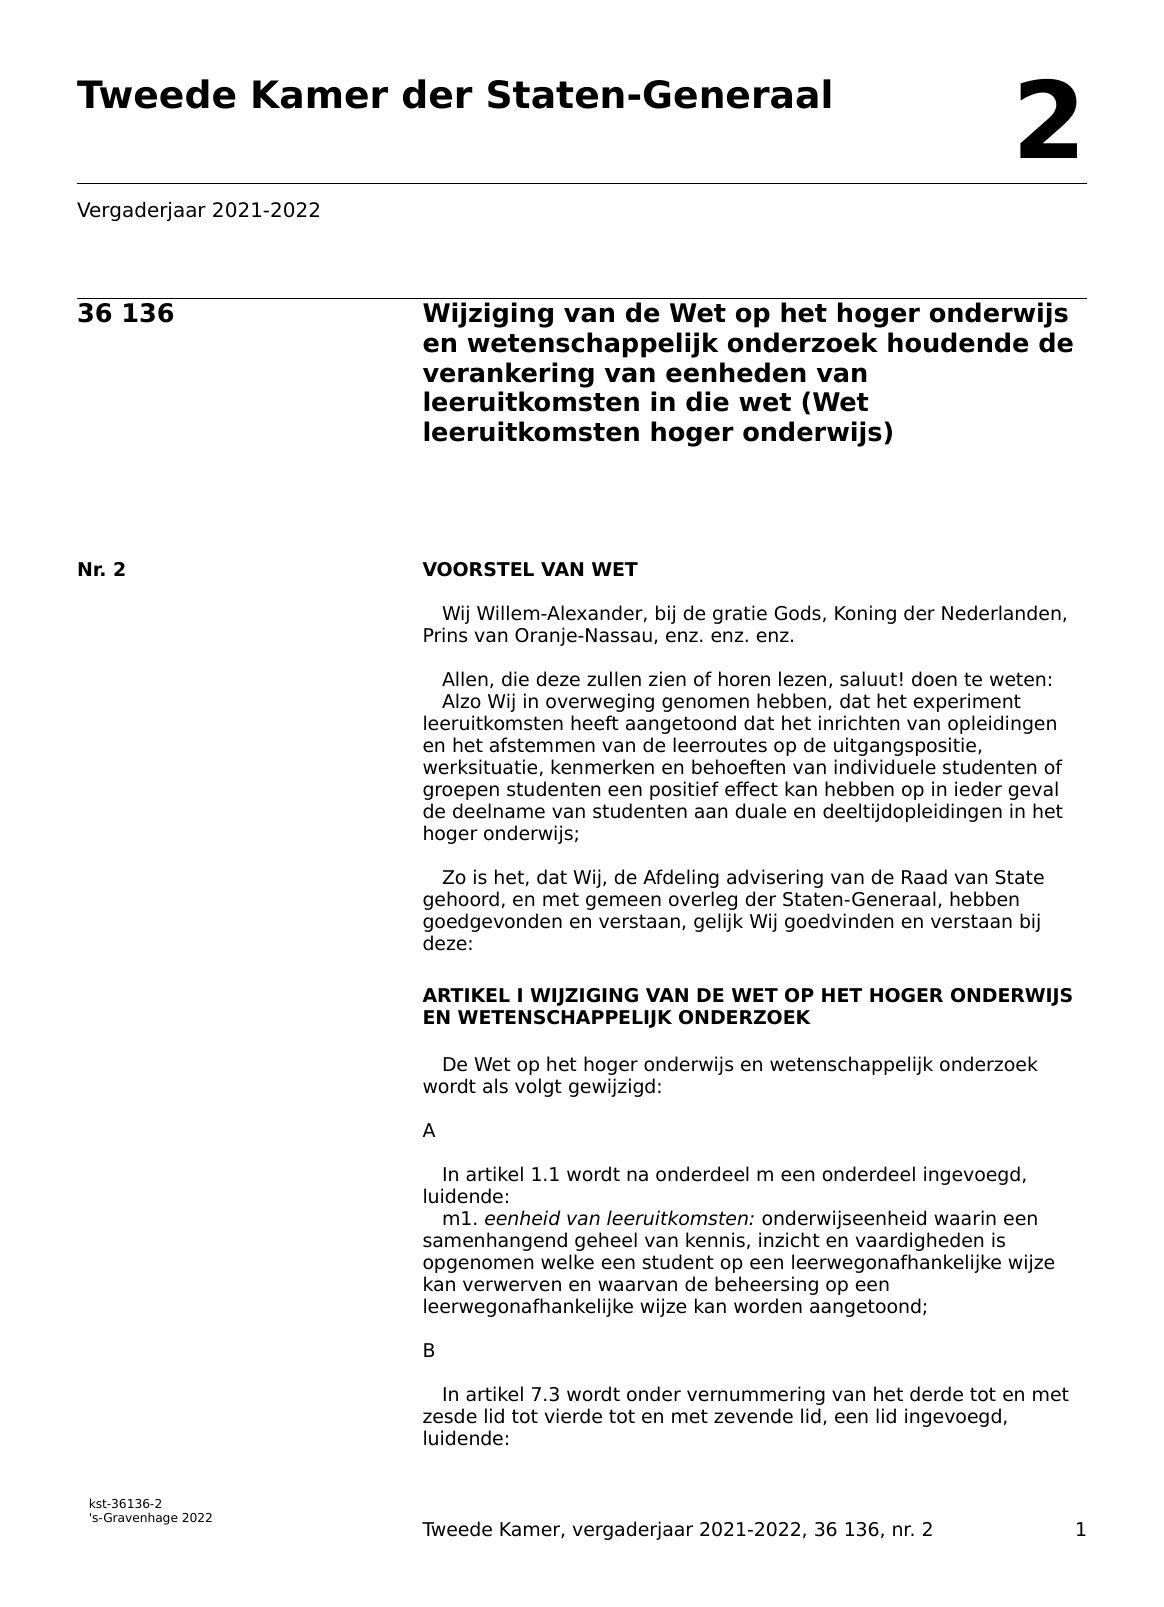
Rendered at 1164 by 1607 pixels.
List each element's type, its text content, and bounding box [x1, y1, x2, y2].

text m1. eenheid van leeruitkomsten: onderwijseenheid waarin een samenhangend geheel van kennis, inzicht en vaardigheden is opgenomen welke een student op een leerwegonafhankelijke wijze kan verwerven en waarvan de beheersing op een leerwegonafhankelijke wijze kan worden aangetoond; [422, 1208, 1087, 1318]
text A [422, 1120, 1087, 1142]
text Wij Willem-Alexander, bij de gratie Gods, Koning der Nederlanden, Prins van Oranje-Nassau, enz. enz. enz. [422, 603, 1087, 647]
text De Wet op het hoger onderwijs en wetenschappelijk onderzoek wordt als volgt gewijzigd: [422, 1054, 1087, 1098]
text kst-36136-2 [88, 1497, 323, 1511]
text Alzo Wij in overweging genomen hebben, dat het experiment leeruitkomsten heeft aangetoond dat het inrichten van opleidingen en het afstemmen van de leerroutes op de uitgangspositie, werksituatie, kenmerken en behoeften van individuele studenten of groepen studenten een positief effect kan hebben op in ieder geval de deelname van studenten aan duale en deeltijdopleidingen in het hoger onderwijs; [422, 691, 1087, 844]
subtitle 36 136 Wijziging van de Wet op het hoger onderwijs en wetenschappelijk onderzoek houdende de verankering van eenheden van leeruitkomsten in die wet (Wet leeruitkomsten hoger onderwijs) [77, 299, 1087, 447]
text Zo is het, dat Wij, de Afdeling advisering van de Raad van State gehoord, en met gemeen overleg der Staten-Generaal, hebben goedgevonden en verstaan, gelijk Wij goedvinden en verstaan bij deze: [422, 867, 1087, 955]
table_cell Vergaderjaar 2021-2022 [77, 184, 1087, 298]
subtitle ARTIKEL I WIJZIGING VAN DE WET OP HET HOGER ONDERWIJS EN WETENSCHAPPELIJK ONDERZOEK [422, 985, 1087, 1029]
subtitle Nr. 2 VOORSTEL VAN WET [77, 558, 1087, 580]
text Allen, die deze zullen zien of horen lezen, saluut! doen te weten: [422, 669, 1087, 691]
text In artikel 1.1 wordt na onderdeel m een onderdeel ingevoegd, luidende: [422, 1164, 1087, 1208]
table_header Tweede Kamer der Staten-Generaal [77, 59, 886, 183]
table_header 2 [886, 59, 1087, 183]
text B [422, 1340, 1087, 1362]
text 's-Gravenhage 2022 [88, 1511, 323, 1525]
text In artikel 7.3 wordt onder vernummering van het derde tot en met zesde lid tot vierde tot en met zevende lid, een lid ingevoegd, luidende: [422, 1384, 1087, 1450]
